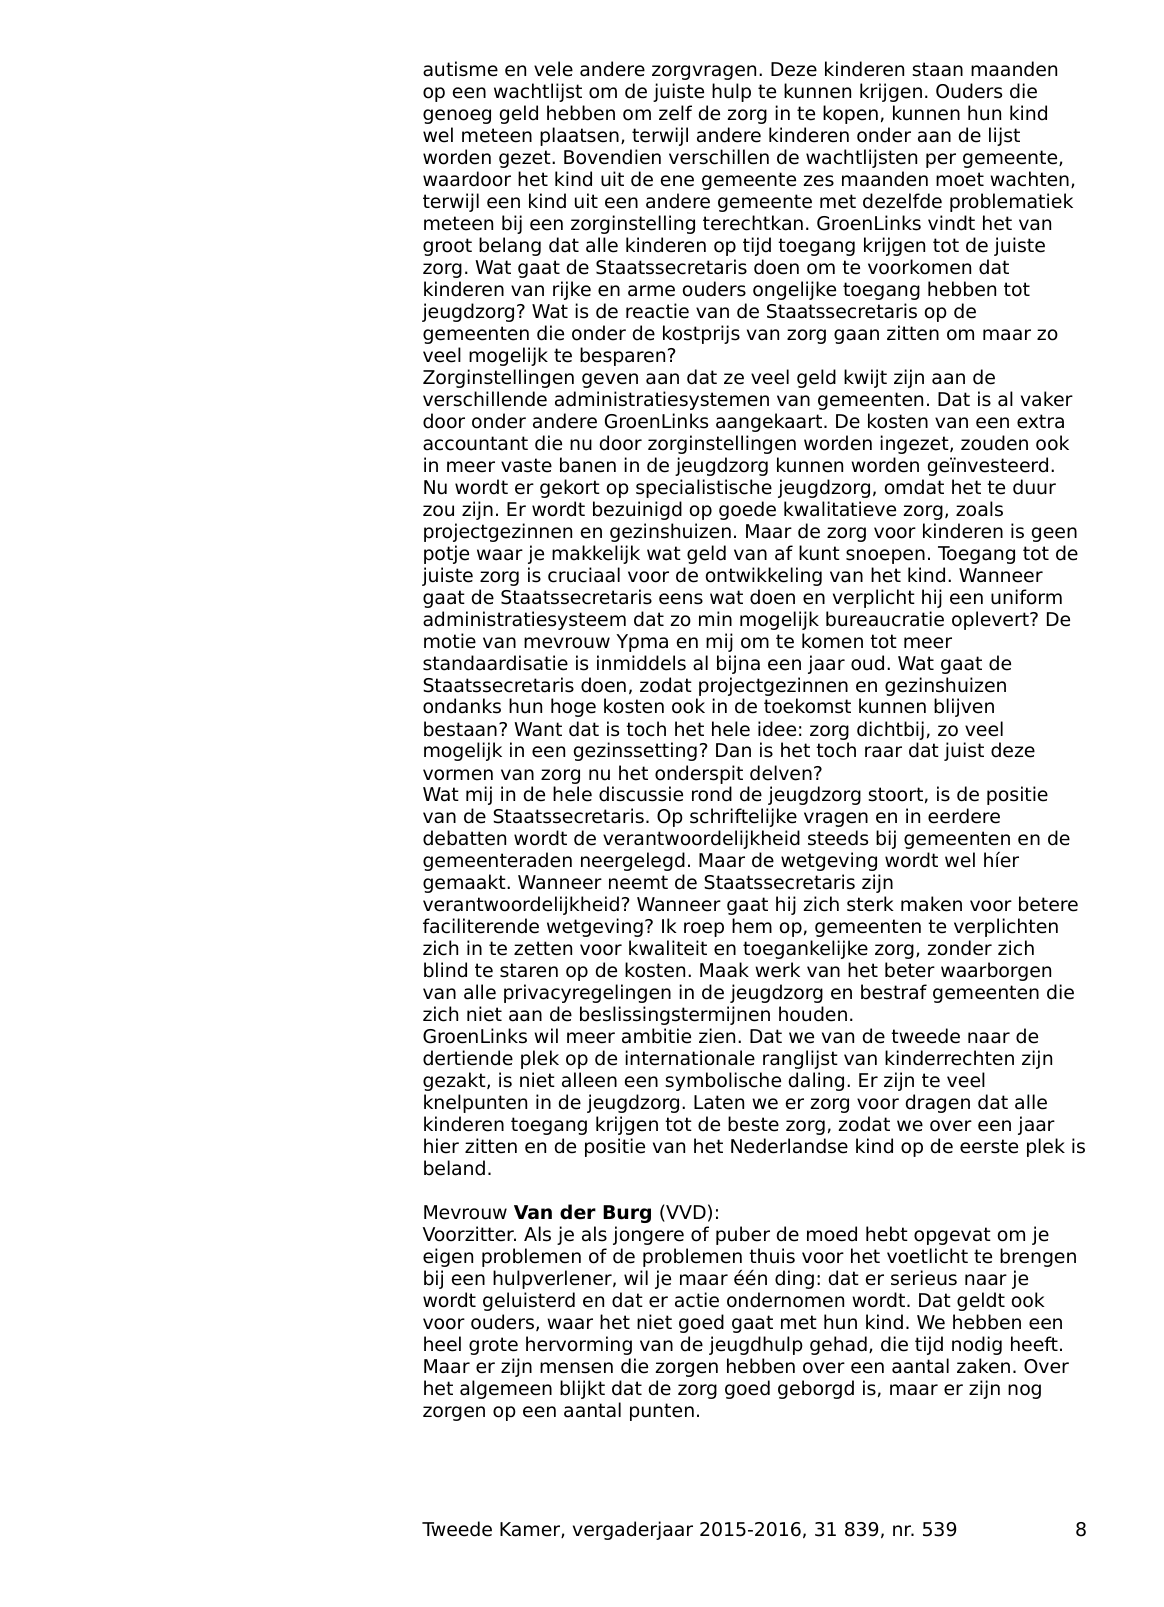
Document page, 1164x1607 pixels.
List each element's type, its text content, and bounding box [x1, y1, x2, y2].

text Zorginstellingen geven aan dat ze veel geld kwijt zijn aan de verschillende administratiesystemen van gemeenten. Dat is al vaker door onder andere GroenLinks aangekaart. De kosten van een extra accountant die nu door zorginstellingen worden ingezet, zouden ook in meer vaste banen in de jeugdzorg kunnen worden geïnvesteerd. Nu wordt er gekort op specialistische jeugdzorg, omdat het te duur zou zijn. Er wordt bezuinigd op goede kwalitatieve zorg, zoals projectgezinnen en gezinshuizen. Maar de zorg voor kinderen is geen potje waar je makkelijk wat geld van af kunt snoepen. Toegang tot de juiste zorg is cruciaal voor de ontwikkeling van het kind. Wanneer gaat de Staatssecretaris eens wat doen en verplicht hij een uniform administratiesysteem dat zo min mogelijk bureaucratie oplevert? De motie van mevrouw Ypma en mij om te komen tot meer standaardisatie is inmiddels al bijna een jaar oud. Wat gaat de Staatssecretaris doen, zodat projectgezinnen en gezinshuizen ondanks hun hoge kosten ook in de toekomst kunnen blijven bestaan? Want dat is toch het hele idee: zorg dichtbij, zo veel mogelijk in een gezinssetting? Dan is het toch raar dat juist deze vormen van zorg nu het onderspit delven? [422, 367, 1087, 784]
text Mevrouw Van der Burg (VVD): [422, 1202, 1087, 1224]
text Voorzitter. Als je als jongere of puber de moed hebt opgevat om je eigen problemen of de problemen thuis voor het voetlicht te brengen bij een hulpverlener, wil je maar één ding: dat er serieus naar je wordt geluisterd en dat er actie ondernomen wordt. Dat geldt ook voor ouders, waar het niet goed gaat met hun kind. We hebben een heel grote hervorming van de jeugdhulp gehad, die tijd nodig heeft. Maar er zijn mensen die zorgen hebben over een aantal zaken. Over het algemeen blijkt dat de zorg goed geborgd is, maar er zijn nog zorgen op een aantal punten. [422, 1224, 1087, 1422]
text GroenLinks wil meer ambitie zien. Dat we van de tweede naar de dertiende plek op de internationale ranglijst van kinderrechten zijn gezakt, is niet alleen een symbolische daling. Er zijn te veel knelpunten in de jeugdzorg. Laten we er zorg voor dragen dat alle kinderen toegang krijgen tot de beste zorg, zodat we over een jaar hier zitten en de positie van het Nederlandse kind op de eerste plek is beland. [422, 1026, 1087, 1180]
text Wat mij in de hele discussie rond de jeugdzorg stoort, is de positie van de Staatssecretaris. Op schriftelijke vragen en in eerdere debatten wordt de verantwoordelijkheid steeds bij gemeenten en de gemeenteraden neergelegd. Maar de wetgeving wordt wel híer gemaakt. Wanneer neemt de Staatssecretaris zijn verantwoordelijkheid? Wanneer gaat hij zich sterk maken voor betere faciliterende wetgeving? Ik roep hem op, gemeenten te verplichten zich in te zetten voor kwaliteit en toegankelijke zorg, zonder zich blind te staren op de kosten. Maak werk van het beter waarborgen van alle privacyregelingen in de jeugdzorg en bestraf gemeenten die zich niet aan de beslissingstermijnen houden. [422, 784, 1087, 1026]
text autisme en vele andere zorgvragen. Deze kinderen staan maanden op een wachtlijst om de juiste hulp te kunnen krijgen. Ouders die genoeg geld hebben om zelf de zorg in te kopen, kunnen hun kind wel meteen plaatsen, terwijl andere kinderen onder aan de lijst worden gezet. Bovendien verschillen de wachtlijsten per gemeente, waardoor het kind uit de ene gemeente zes maanden moet wachten, terwijl een kind uit een andere gemeente met dezelfde problematiek meteen bij een zorginstelling terechtkan. GroenLinks vindt het van groot belang dat alle kinderen op tijd toegang krijgen tot de juiste zorg. Wat gaat de Staatssecretaris doen om te voorkomen dat kinderen van rijke en arme ouders ongelijke toegang hebben tot jeugdzorg? Wat is de reactie van de Staatssecretaris op de gemeenten die onder de kostprijs van zorg gaan zitten om maar zo veel mogelijk te besparen? [422, 59, 1087, 367]
